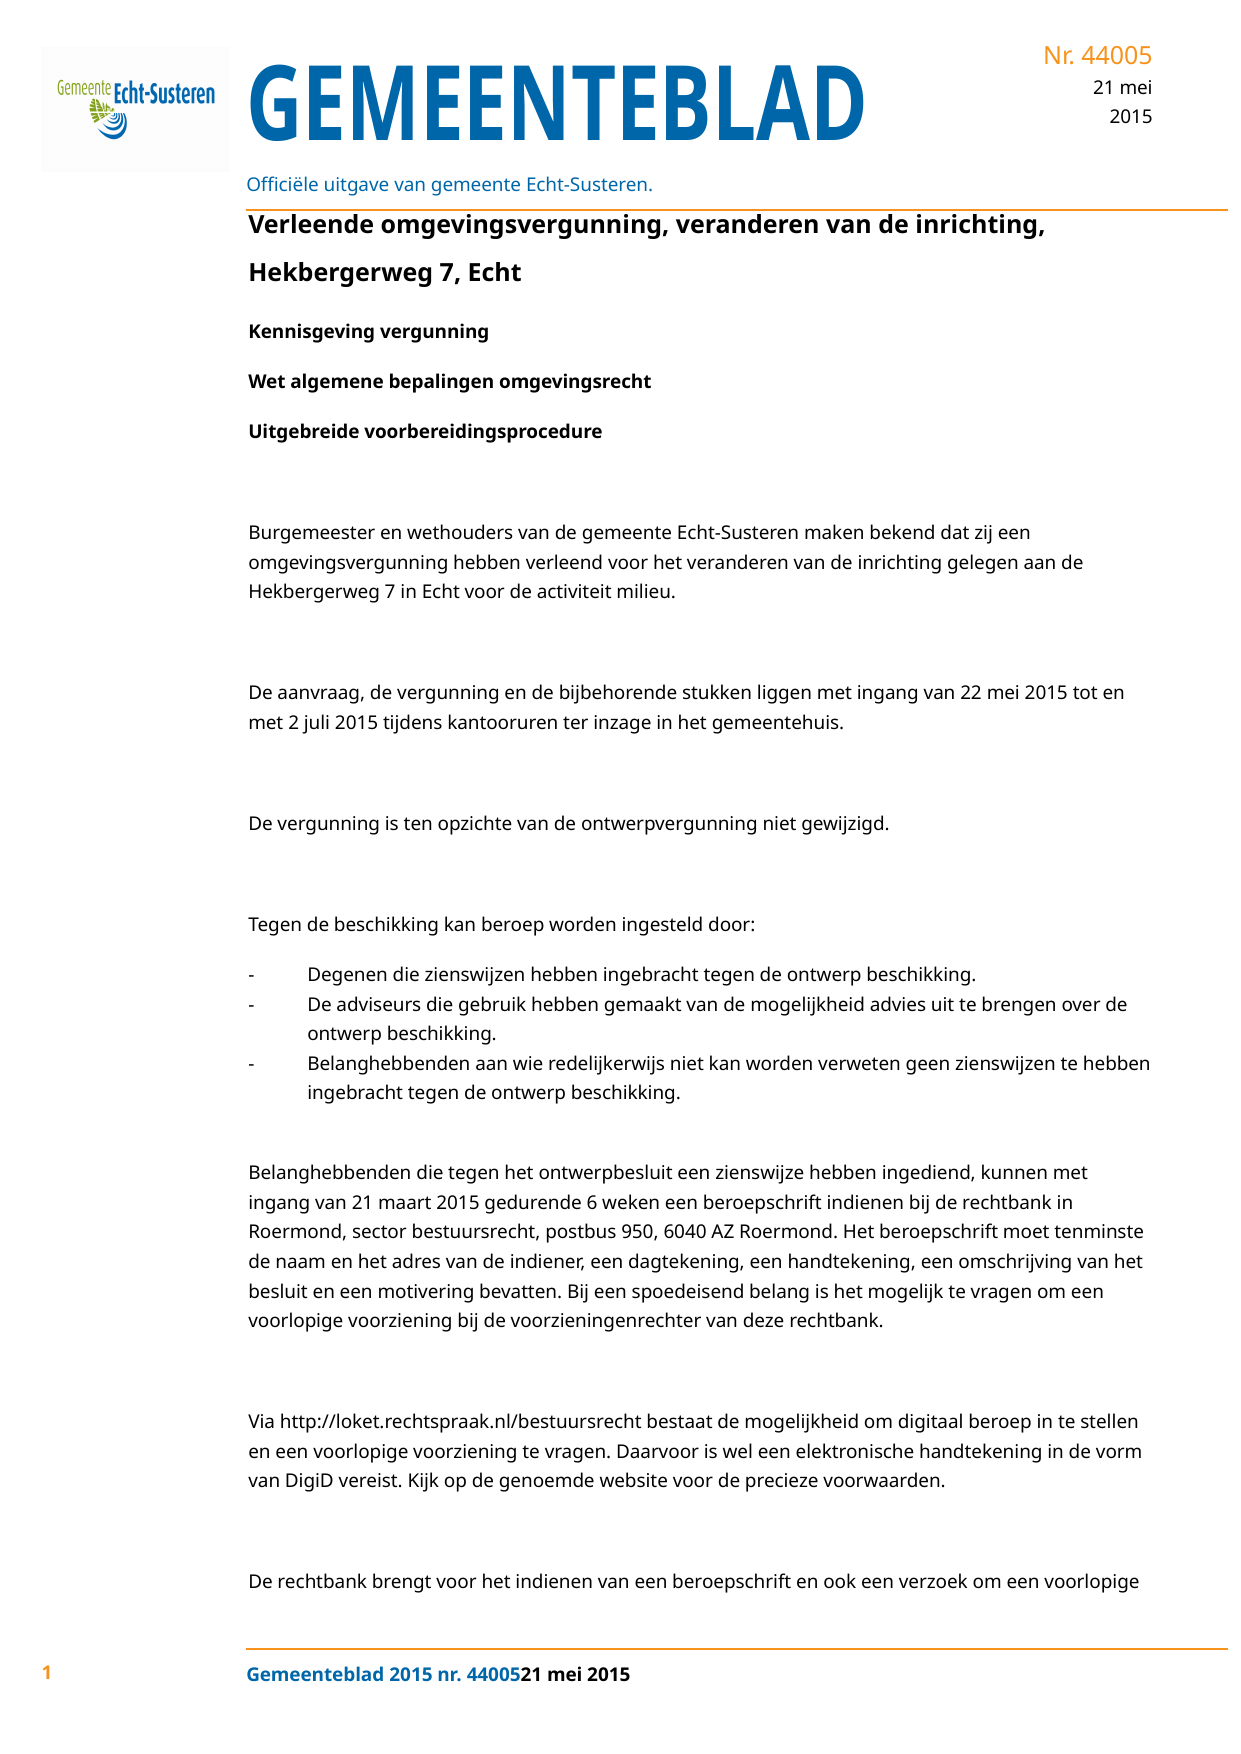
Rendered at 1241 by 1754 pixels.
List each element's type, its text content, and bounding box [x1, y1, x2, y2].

text Burgemeester en wethouders van de gemeente Echt-Susteren maken bekend dat zij een omgevingsvergunning hebben verleend voor het veranderen van de inrichting gelegen aan de Hekbergerweg 7 in Echt voor de activiteit milieu. [248, 519, 1152, 604]
text Wet algemene bepalingen omgevingsrecht [248, 368, 1152, 394]
picture [41, 47, 231, 172]
list De adviseurs die gebruik hebben gemaakt van de mogelijkheid advies uit te brengen over de ontwerp beschikking. [248, 991, 1152, 1046]
text Uitgebreide voorbereidingsprocedure [248, 419, 1152, 444]
text Verleende omgevingsvergunning, veranderen van de inrichting, Hekbergerweg 7, Echt [248, 211, 1152, 288]
text Kennisgeving vergunning [248, 318, 1152, 344]
list Belanghebbenden aan wie redelijkerwijs niet kan worden verweten geen zienswijzen te hebben ingebracht tegen de ontwerp beschikking. [248, 1050, 1152, 1105]
text Via http://loket.rechtspraak.nl/bestuursrecht bestaat de mogelijkheid om digitaal beroep in te stellen en een voorlopige voorziening te vragen. Daarvoor is wel een elektronische handtekening in de vorm van DigiD vereist. Kijk op de genoemde website voor de precieze voorwaarden. [248, 1408, 1152, 1493]
text Tegen de beschikking kan beroep worden ingesteld door: [248, 911, 1152, 937]
list Degenen die zienswijzen hebben ingebracht tegen de ontwerp beschikking. [248, 961, 1152, 987]
text De vergunning is ten opzichte van de ontwerpvergunning niet gewijzigd. [248, 810, 1152, 836]
text De rechtbank brengt voor het indienen van een beroepschrift en ook een verzoek om een voorlopige [248, 1568, 1152, 1594]
text Belanghebbenden die tegen het ontwerpbesluit een zienswijze hebben ingediend, kunnen met ingang van 21 maart 2015 gedurende 6 weken een beroepschrift indienen bij de rechtbank in Roermond, sector bestuursrecht, postbus 950, 6040 AZ Roermond. Het beroepschrift moet tenminste de naam en het adres van de indiener, een dagtekening, een handtekening, een omschrijving van het besluit en een motivering bevatten. Bij een spoedeisend belang is het mogelijk te vragen om een voorlopige voorziening bij de voorzieningenrechter van deze rechtbank. [248, 1159, 1152, 1333]
text De aanvraag, de vergunning en de bijbehorende stukken liggen met ingang van 22 mei 2015 tot en met 2 juli 2015 tijdens kantooruren ter inzage in het gemeentehuis. [248, 679, 1152, 735]
